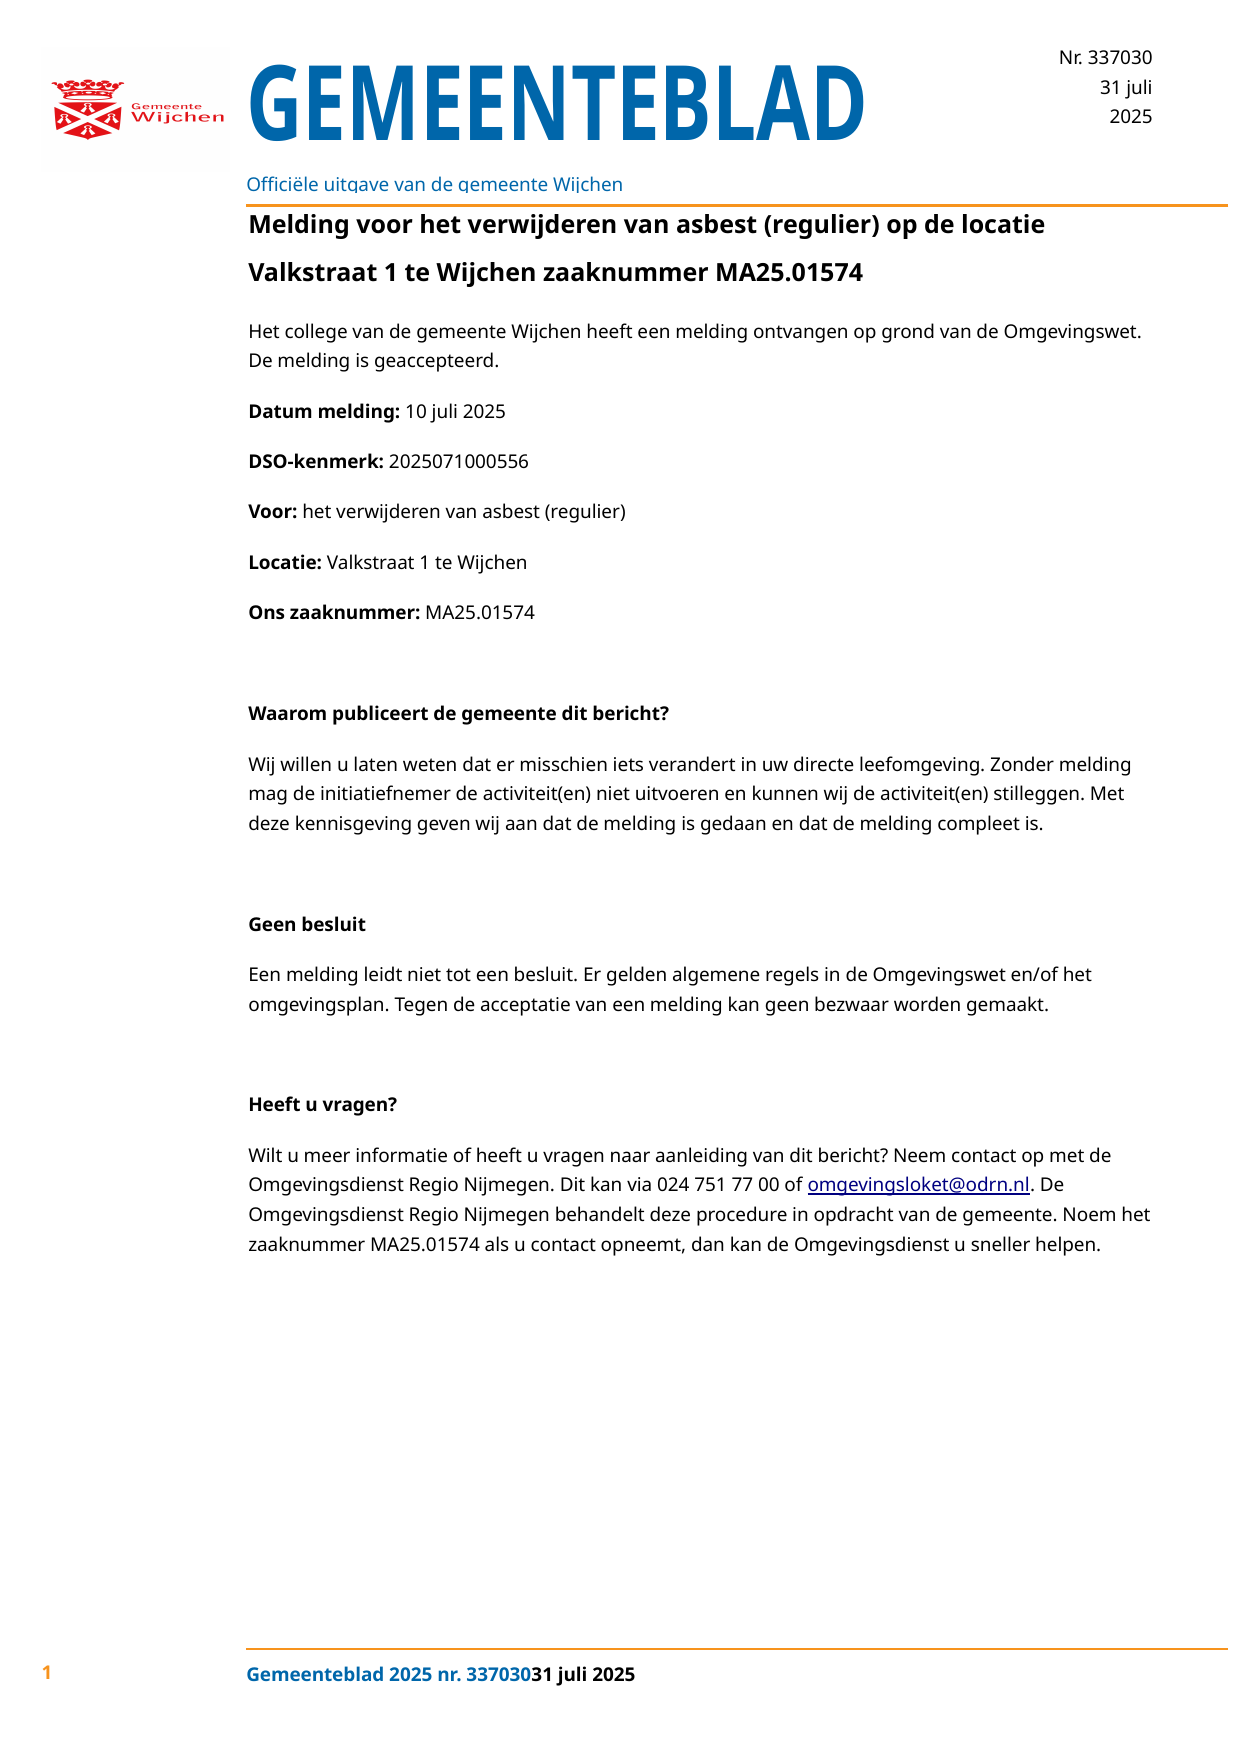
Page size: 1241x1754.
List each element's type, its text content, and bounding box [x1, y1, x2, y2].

text Een melding leidt niet tot een besluit. Er gelden algemene regels in de Omgevingswet en/of het omgevingsplan. Tegen de acceptatie van een melding kan geen bezwaar worden gemaakt. [248, 961, 1152, 1017]
text Het college van de gemeente Wijchen heeft een melding ontvangen op grond van de Omgevingswet. De melding is geaccepteerd. [248, 318, 1152, 373]
text Wij willen u laten weten dat er misschien iets verandert in uw directe leefomgeving. Zonder melding mag de initiatiefnemer de activiteit(en) niet uitvoeren en kunnen wij de activiteit(en) stilleggen. Met deze kennisgeving geven wij aan dat de melding is gedaan en dat de melding compleet is. [248, 751, 1152, 836]
text Wilt u meer informatie of heeft u vragen naar aanleiding van dit bericht? Neem contact op met de Omgevingsdienst Regio Nijmegen. Dit kan via 024 751 77 00 of omgevingsloket@odrn.nl. De Omgevingsdienst Regio Nijmegen behandelt deze procedure in opdracht van de gemeente. Noem het zaaknummer MA25.01574 als u contact opneemt, dan kan de Omgevingsdienst u sneller helpen. [248, 1142, 1152, 1257]
text Locatie: Valkstraat 1 te Wijchen [248, 549, 1152, 575]
text Heeft u vragen? [248, 1092, 1152, 1117]
text Geen besluit [248, 911, 1152, 937]
picture [41, 47, 231, 172]
text DSO-kenmerk: 2025071000556 [248, 448, 1152, 474]
text Ons zaaknummer: MA25.01574 [248, 599, 1152, 625]
text Voor: het verwijderen van asbest (regulier) [248, 499, 1152, 524]
text Waarom publiceert de gemeente dit bericht? [248, 700, 1152, 726]
text Datum melding: 10 juli 2025 [248, 398, 1152, 424]
text Melding voor het verwijderen van asbest (regulier) op de locatie Valkstraat 1 te Wijchen zaaknummer MA25.01574 [248, 207, 1152, 288]
